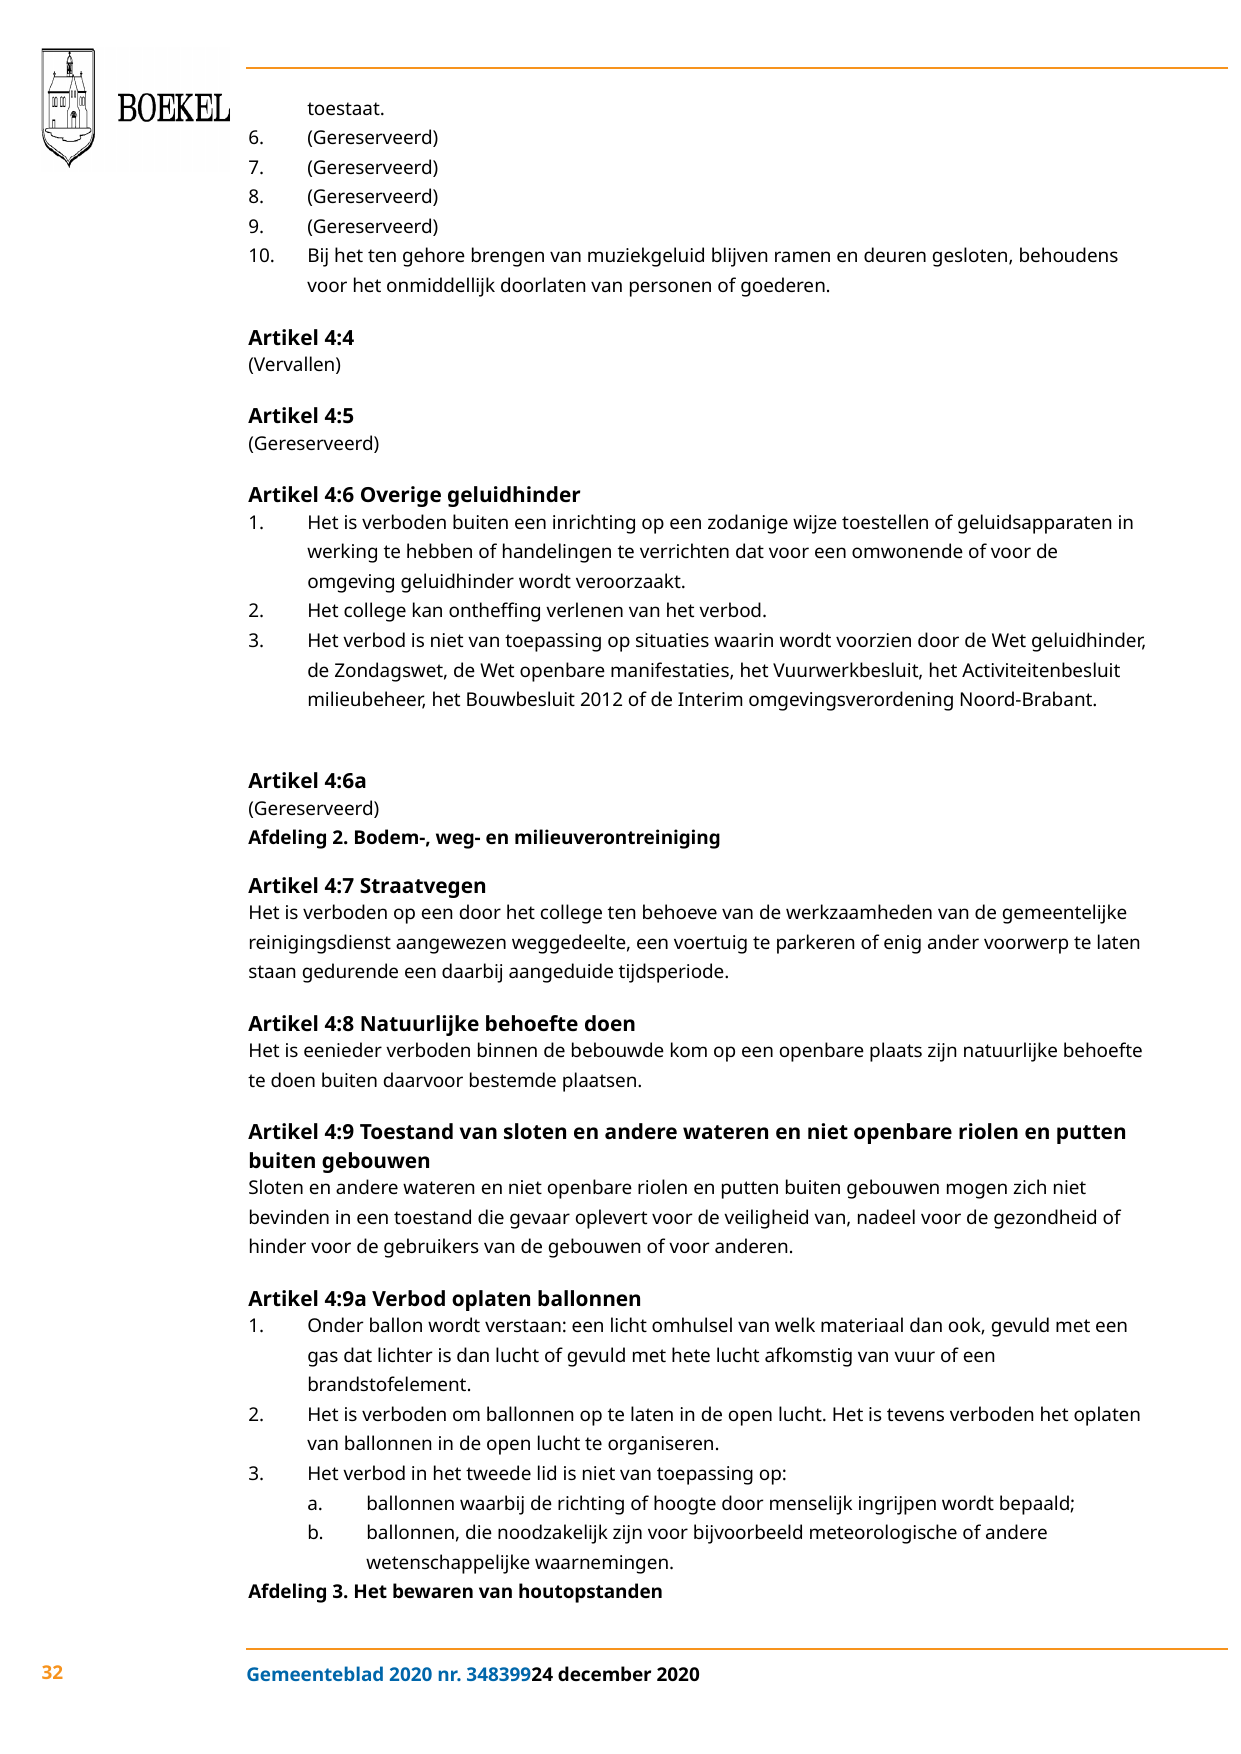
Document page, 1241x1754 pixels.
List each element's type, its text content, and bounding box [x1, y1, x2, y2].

list Het is verboden om ballonnen op te laten in de open lucht. Het is tevens verboden het oplaten van ballonnen in de open lucht te organiseren. [248, 1401, 1152, 1456]
text Sloten en andere wateren en niet openbare riolen en putten buiten gebouwen mogen zich niet bevinden in een toestand die gevaar oplevert voor de veiligheid van, nadeel voor de gezondheid of hinder voor de gebruikers van de gebouwen of voor anderen. [248, 1174, 1152, 1259]
list toestaat. [248, 95, 1152, 121]
text Artikel 4:9 Toestand van sloten en andere wateren en niet openbare riolen en putten buiten gebouwen [248, 1117, 1152, 1174]
text (Gereserveerd) [248, 430, 1152, 456]
list Het college kan ontheffing verlenen van het verbod. [248, 598, 1152, 623]
text Het is verboden op een door het college ten behoeve van de werkzaamheden van de gemeentelijke reinigingsdienst aangewezen weggedeelte, een voertuig te parkeren of enig ander voorwerp te laten staan gedurende een daarbij aangeduide tijdsperiode. [248, 899, 1152, 984]
text Afdeling 2. Bodem-, weg- en milieuverontreiniging [248, 824, 1152, 850]
list (Gereserveerd) [248, 154, 1152, 180]
text (Gereserveerd) [248, 795, 1152, 821]
list (Gereserveerd) [248, 124, 1152, 150]
text Artikel 4:6a [248, 766, 1152, 795]
list (Gereserveerd) [248, 213, 1152, 239]
list (Gereserveerd) [248, 183, 1152, 209]
text Het is eenieder verboden binnen de bebouwde kom op een openbare plaats zijn natuurlijke behoefte te doen buiten daarvoor bestemde plaatsen. [248, 1037, 1152, 1093]
list Onder ballon wordt verstaan: een licht omhulsel van welk materiaal dan ook, gevuld met een gas dat lichter is dan lucht of gevuld met hete lucht afkomstig van vuur of een brandstofelement. [248, 1312, 1152, 1397]
text Artikel 4:5 [248, 402, 1152, 430]
text Artikel 4:9a Verbod oplaten ballonnen [248, 1284, 1152, 1312]
picture [41, 47, 231, 172]
text Artikel 4:7 Straatvegen [248, 871, 1152, 899]
list Bij het ten gehore brengen van muziekgeluid blijven ramen en deuren gesloten, behoudens voor het onmiddellijk doorlaten van personen of goederen. [248, 243, 1152, 298]
list ballonnen waarbij de richting of hoogte door menselijk ingrijpen wordt bepaald; [307, 1490, 1152, 1516]
text Artikel 4:4 [248, 323, 1152, 351]
text (Vervallen) [248, 351, 1152, 377]
text Afdeling 3. Het bewaren van houtopstanden [248, 1578, 1152, 1604]
list ballonnen, die noodzakelijk zijn voor bijvoorbeeld meteorologische of andere wetenschappelijke waarnemingen. [307, 1519, 1152, 1575]
list Het is verboden buiten een inrichting op een zodanige wijze toestellen of geluidsapparaten in werking te hebben of handelingen te verrichten dat voor een omwonende of voor de omgeving geluidhinder wordt veroorzaakt. [248, 509, 1152, 594]
list Het verbod in het tweede lid is niet van toepassing op: [248, 1460, 1152, 1486]
text Artikel 4:8 Natuurlijke behoefte doen [248, 1009, 1152, 1037]
text Artikel 4:6 Overige geluidhinder [248, 480, 1152, 509]
list Het verbod is niet van toepassing op situaties waarin wordt voorzien door de Wet geluidhinder, de Zondagswet, de Wet openbare manifestaties, het Vuurwerkbesluit, het Activiteitenbesluit milieubeheer, het Bouwbesluit 2012 of de Interim omgevingsverordening Noord-Brabant. [248, 627, 1152, 712]
